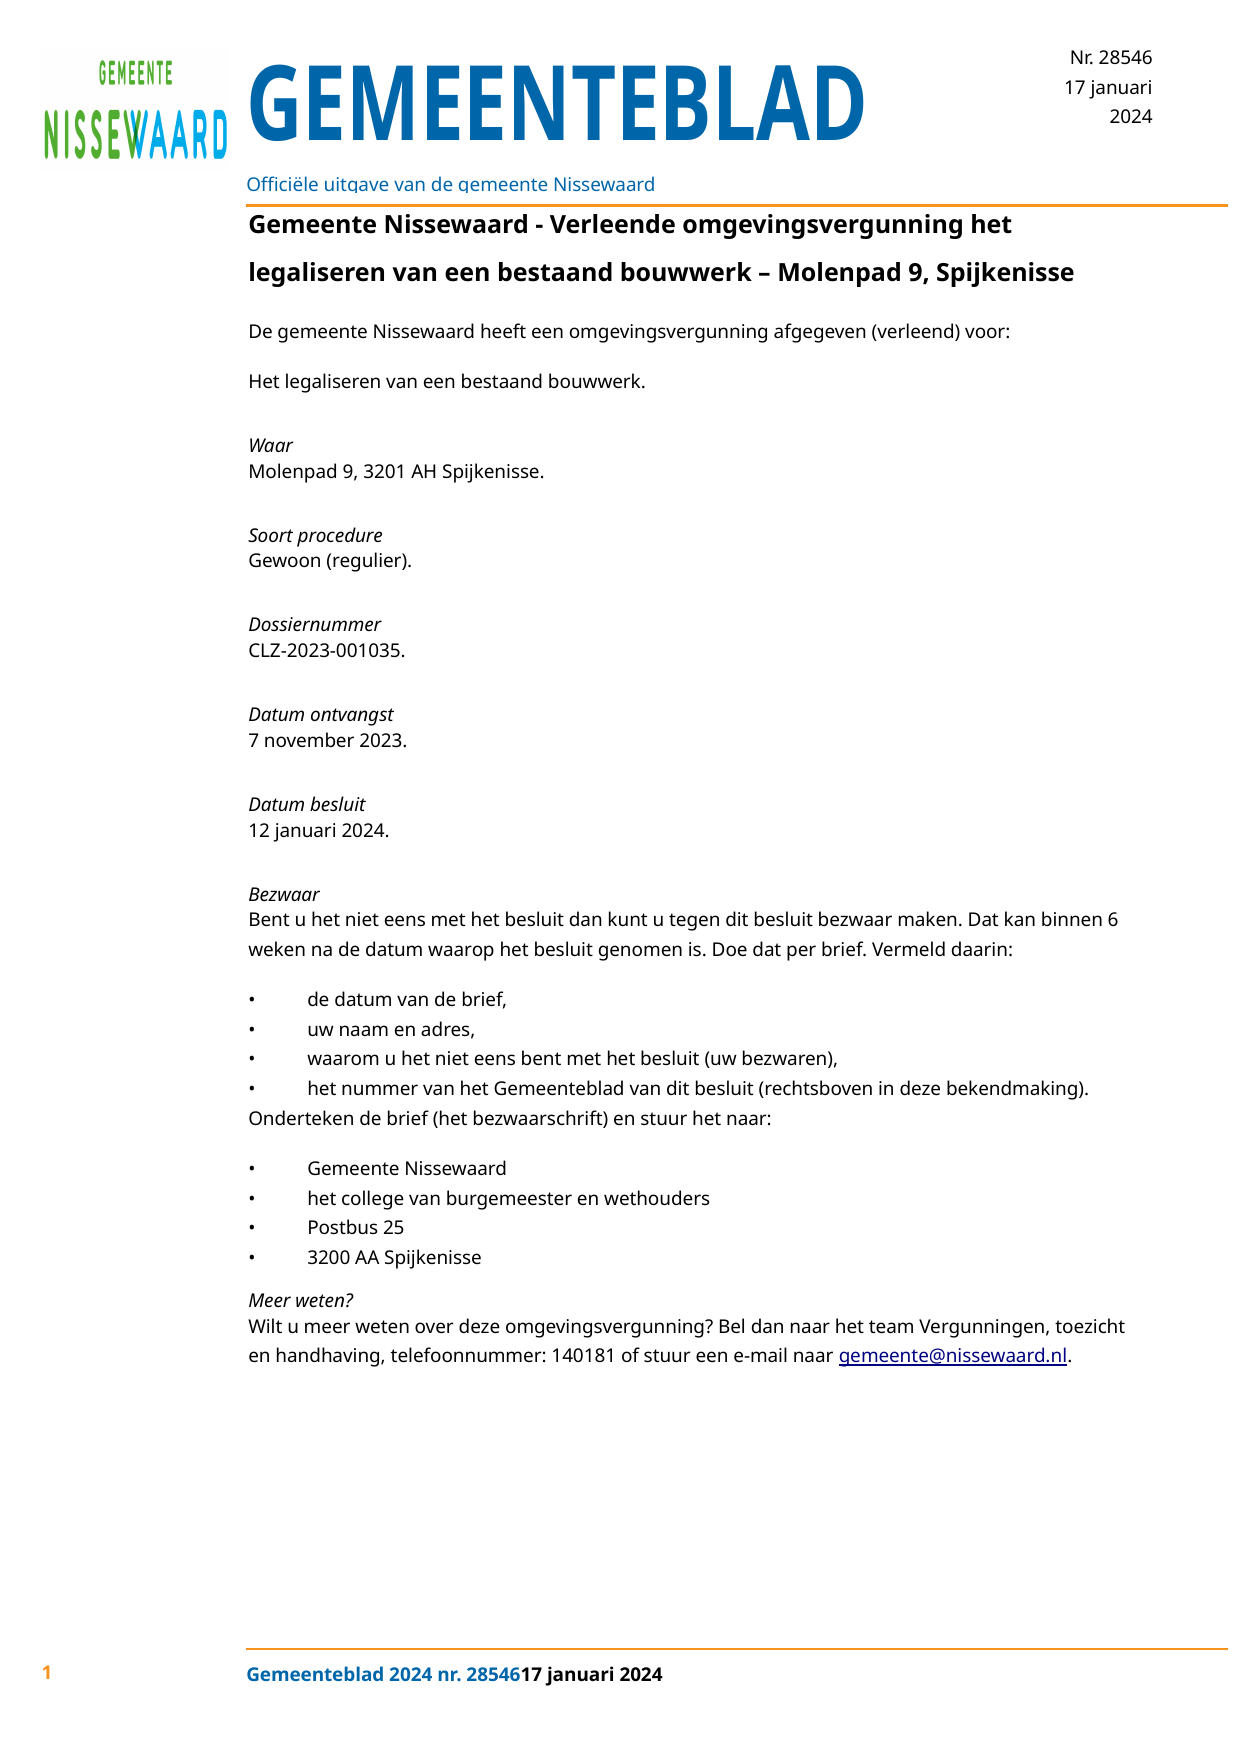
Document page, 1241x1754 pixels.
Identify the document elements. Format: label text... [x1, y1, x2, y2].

picture [41, 47, 231, 172]
text 12 januari 2024. [248, 817, 1152, 842]
list waarom u het niet eens bent met het besluit (uw bezwaren), [248, 1046, 1152, 1071]
text De gemeente Nissewaard heeft een omgevingsvergunning afgegeven (verleend) voor: [248, 318, 1152, 344]
text Het legaliseren van een bestaand bouwwerk. [248, 368, 1152, 394]
text Meer weten? [248, 1287, 1152, 1313]
text Onderteken de brief (het bezwaarschrift) en stuur het naar: [248, 1105, 1152, 1131]
text Dossiernummer [248, 612, 1152, 637]
list het college van burgemeester en wethouders [248, 1185, 1152, 1211]
text Datum ontvangst [248, 701, 1152, 727]
list de datum van de brief, [248, 986, 1152, 1012]
text Wilt u meer weten over deze omgevingsvergunning? Bel dan naar het team Vergunningen, toezicht en handhaving, telefoonnummer: 140181 of stuur een e-mail naar gemeente@nissewaard.nl. [248, 1313, 1152, 1368]
text Soort procedure [248, 522, 1152, 548]
text CLZ-2023-001035. [248, 637, 1152, 663]
list Gemeente Nissewaard [248, 1155, 1152, 1181]
text Gewoon (regulier). [248, 548, 1152, 573]
text Waar [248, 432, 1152, 458]
list het nummer van het Gemeenteblad van dit besluit (rechtsboven in deze bekendmaking). [248, 1075, 1152, 1101]
text Datum besluit [248, 791, 1152, 817]
list 3200 AA Spijkenisse [248, 1244, 1152, 1270]
text Bent u het niet eens met het besluit dan kunt u tegen dit besluit bezwaar maken. Dat kan binnen 6 weken na de datum waarop het besluit genomen is. Doe dat per brief. Vermeld daarin: [248, 906, 1152, 962]
list Postbus 25 [248, 1214, 1152, 1240]
text 7 november 2023. [248, 727, 1152, 753]
text Gemeente Nissewaard - Verleende omgevingsvergunning het legaliseren van een bestaand bouwwerk – Molenpad 9, Spijkenisse [248, 207, 1152, 288]
list uw naam en adres, [248, 1016, 1152, 1042]
text Molenpad 9, 3201 AH Spijkenisse. [248, 458, 1152, 484]
text Bezwaar [248, 881, 1152, 906]
